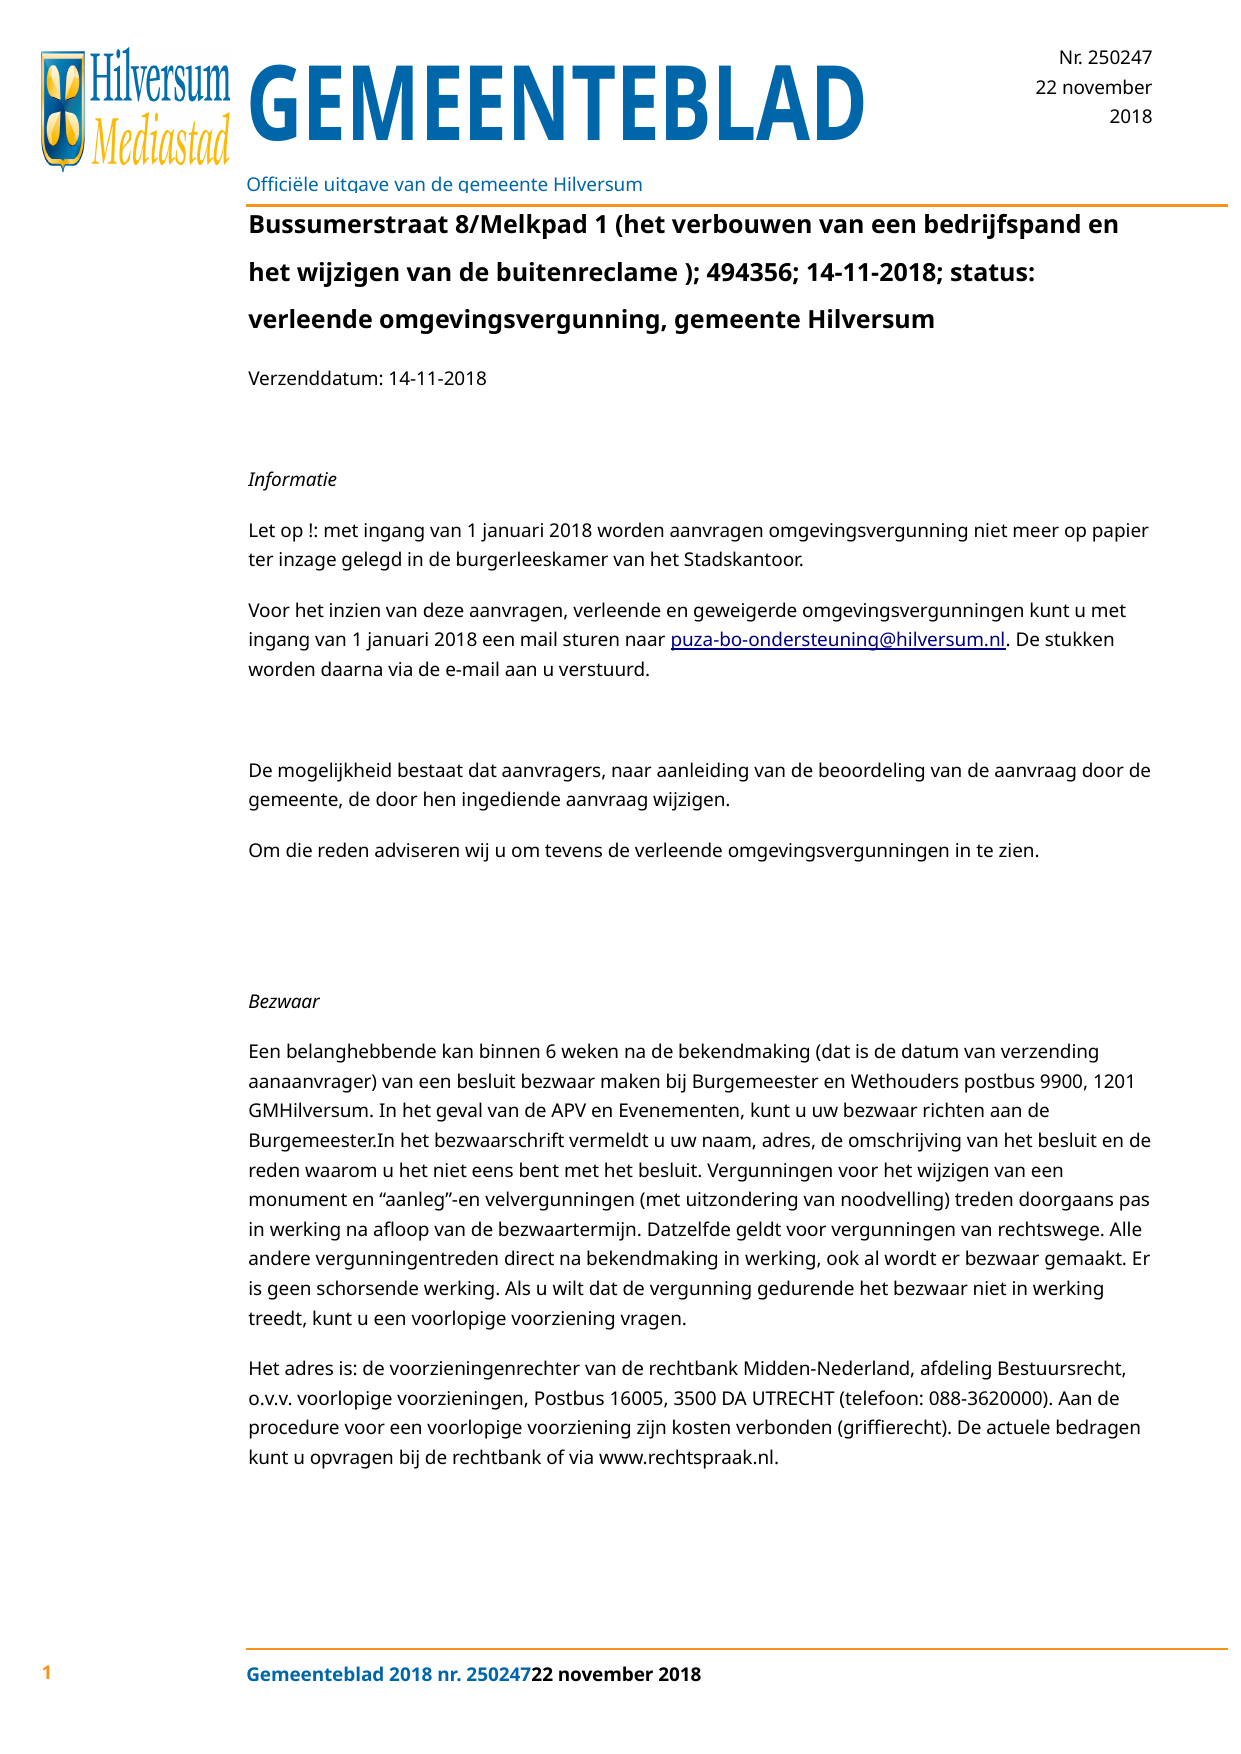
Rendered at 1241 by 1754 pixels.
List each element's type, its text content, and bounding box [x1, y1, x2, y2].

text Bussumerstraat 8/Melkpad 1 (het verbouwen van een bedrijfspand en het wijzigen van de buitenreclame ); 494356; 14-11-2018; status: verleende omgevingsvergunning, gemeente Hilversum [248, 207, 1152, 336]
text Om die reden adviseren wij u om tevens de verleende omgevingsvergunningen in te zien. [248, 837, 1152, 862]
picture [41, 47, 231, 172]
text Voor het inzien van deze aanvragen, verleende en geweigerde omgevingsvergunningen kunt u met ingang van 1 januari 2018 een mail sturen naar puza-bo-ondersteuning@hilversum.nl. De stukken worden daarna via de e-mail aan u verstuurd. [248, 597, 1152, 682]
text Let op !: met ingang van 1 januari 2018 worden aanvragen omgevingsvergunning niet meer op papier ter inzage gelegd in de burgerleeskamer van het Stadskantoor. [248, 517, 1152, 572]
text Verzenddatum: 14-11-2018 [248, 366, 1152, 391]
text Bezwaar [248, 988, 1152, 1014]
text Het adres is: de voorzieningenrechter van de rechtbank Midden-Nederland, afdeling Bestuursrecht, o.v.v. voorlopige voorzieningen, Postbus 16005, 3500 DA UTRECHT (telefoon: 088-3620000). Aan de procedure voor een voorlopige voorziening zijn kosten verbonden (griffierecht). De actuele bedragen kunt u opvragen bij de rechtbank of via www.rechtspraak.nl. [248, 1355, 1152, 1469]
text Een belanghebbende kan binnen 6 weken na de bekendmaking (dat is de datum van verzending aanaanvrager) van een besluit bezwaar maken bij Burgemeester en Wethouders postbus 9900, 1201 GMHilversum. In het geval van de APV en Evenementen, kunt u uw bezwaar richten aan de Burgemeester.In het bezwaarschrift vermeldt u uw naam, adres, de omschrijving van het besluit en de reden waarom u het niet eens bent met het besluit. Vergunningen voor het wijzigen van een monument en “aanleg”-en velvergunningen (met uitzondering van noodvelling) treden doorgaans pas in werking na afloop van de bezwaartermijn. Datzelfde geldt voor vergunningen van rechtswege. Alle andere vergunningentreden direct na bekendmaking in werking, ook al wordt er bezwaar gemaakt. Er is geen schorsende werking. Als u wilt dat de vergunning gedurende het bezwaar niet in werking treedt, kunt u een voorlopige voorziening vragen. [248, 1038, 1152, 1330]
text De mogelijkheid bestaat dat aanvragers, naar aanleiding van de beoordeling van de aanvraag door de gemeente, de door hen ingediende aanvraag wijzigen. [248, 757, 1152, 812]
text Informatie [248, 466, 1152, 492]
